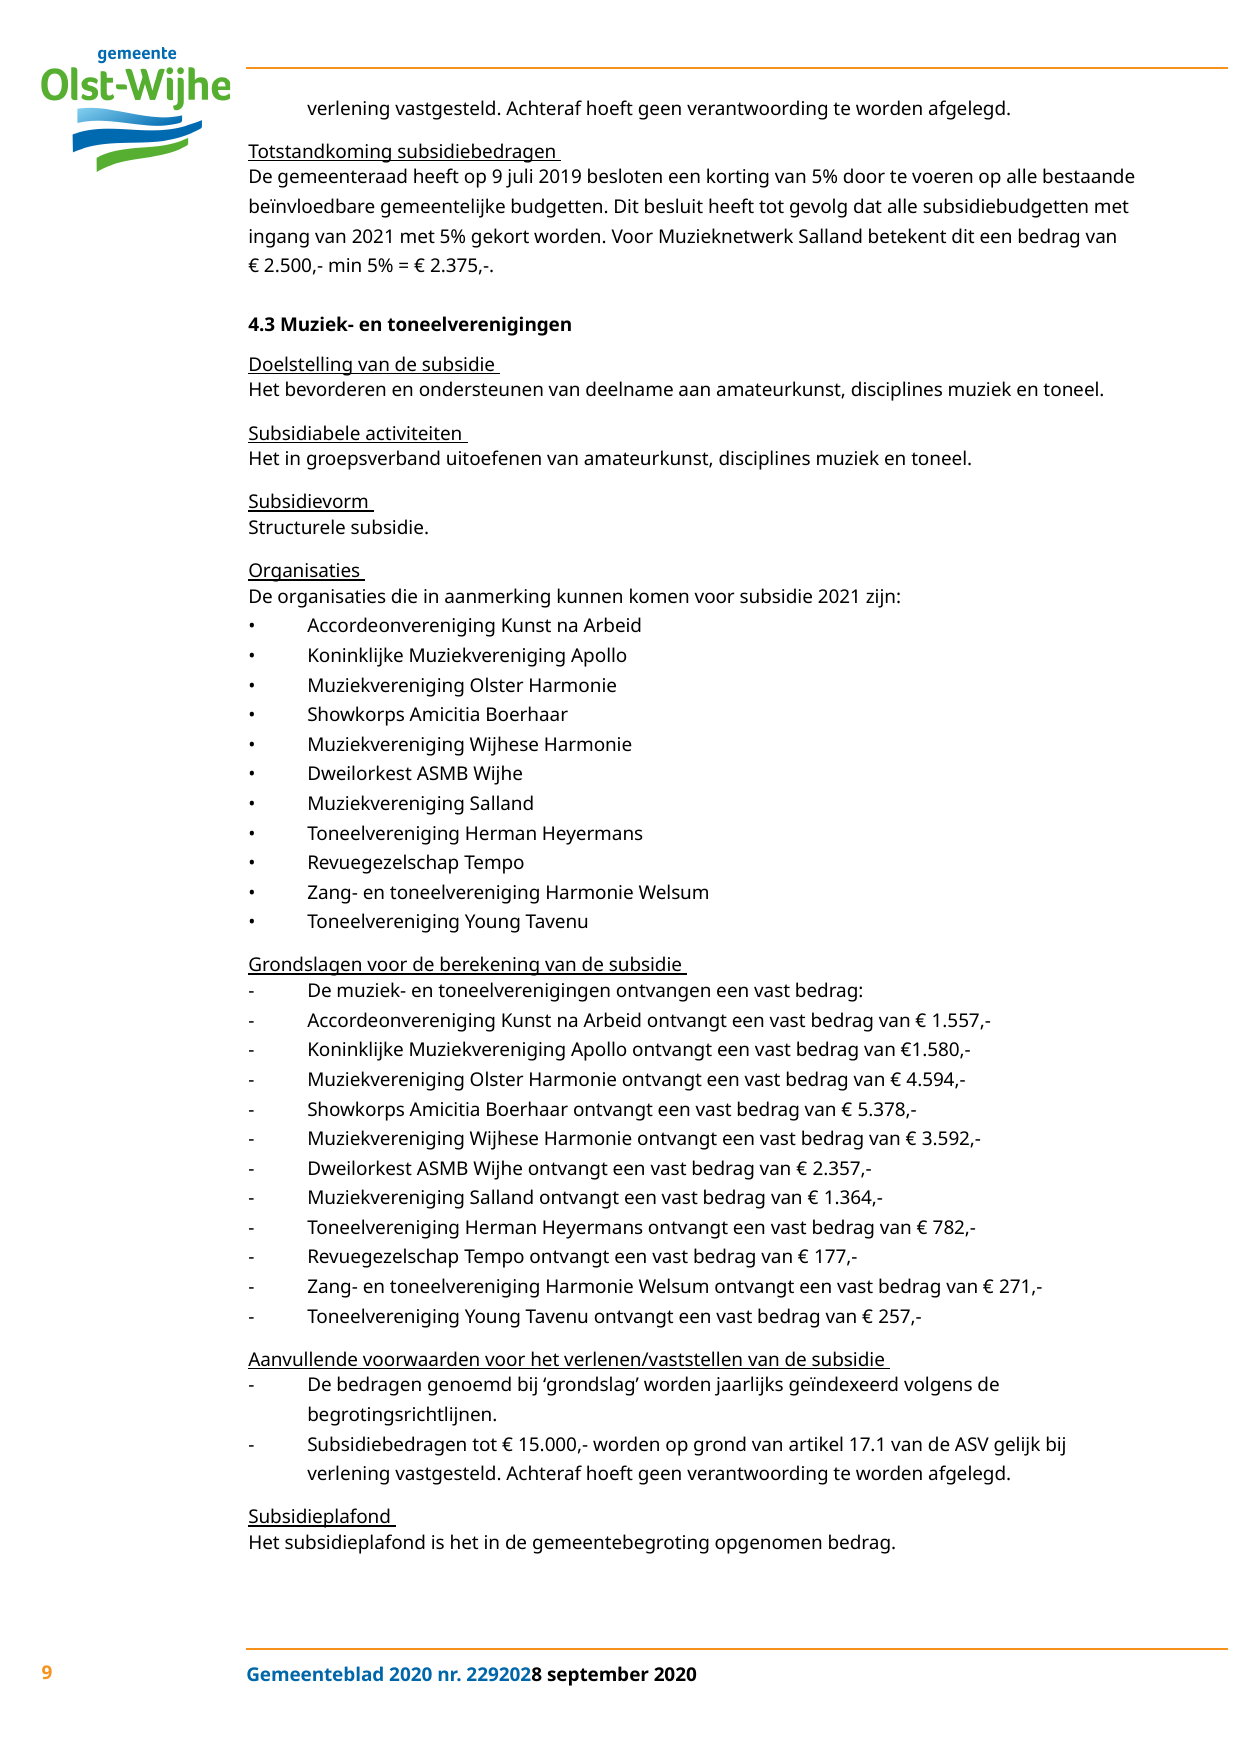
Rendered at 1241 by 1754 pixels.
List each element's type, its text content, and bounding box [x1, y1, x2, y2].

list Muziekvereniging Wijhese Harmonie [248, 731, 1152, 757]
list De muziek- en toneelverenigingen ontvangen een vast bedrag: [248, 977, 1152, 1003]
list Revuegezelschap Tempo ontvangt een vast bedrag van € 177,- [248, 1244, 1152, 1269]
list Toneelvereniging Herman Heyermans ontvangt een vast bedrag van € 782,- [248, 1214, 1152, 1240]
text Subsidievorm [248, 488, 1152, 514]
list Koninklijke Muziekvereniging Apollo ontvangt een vast bedrag van €1.580,- [248, 1037, 1152, 1062]
list Muziekvereniging Wijhese Harmonie ontvangt een vast bedrag van € 3.592,- [248, 1125, 1152, 1151]
list Zang- en toneelvereniging Harmonie Welsum [248, 879, 1152, 905]
list verlening vastgesteld. Achteraf hoeft geen verantwoording te worden afgelegd. [248, 95, 1152, 121]
list Toneelvereniging Young Tavenu [248, 908, 1152, 934]
list Toneelvereniging Young Tavenu ontvangt een vast bedrag van € 257,- [248, 1303, 1152, 1328]
list Subsidiebedragen tot € 15.000,- worden op grond van artikel 17.1 van de ASV gelijk bij verlening vastgesteld. Achteraf hoeft geen verantwoording te worden afgelegd. [248, 1431, 1152, 1486]
list Muziekvereniging Olster Harmonie ontvangt een vast bedrag van € 4.594,- [248, 1066, 1152, 1092]
list Muziekvereniging Salland ontvangt een vast bedrag van € 1.364,- [248, 1184, 1152, 1210]
text Het subsidieplafond is het in de gemeentebegroting opgenomen bedrag. [248, 1529, 1152, 1555]
list Dweilorkest ASMB Wijhe ontvangt een vast bedrag van € 2.357,- [248, 1155, 1152, 1181]
text Doelstelling van de subsidie [248, 351, 1152, 377]
text 4.3 Muziek- en toneelverenigingen [248, 312, 1152, 337]
list Accordeonvereniging Kunst na Arbeid ontvangt een vast bedrag van € 1.557,- [248, 1007, 1152, 1033]
list Revuegezelschap Tempo [248, 849, 1152, 875]
text De gemeenteraad heeft op 9 juli 2019 besloten een korting van 5% door te voeren op alle bestaande beïnvloedbare gemeentelijke budgetten. Dit besluit heeft tot gevolg dat alle subsidiebudgetten met ingang van 2021 met 5% gekort worden. Voor Muzieknetwerk Salland betekent dit een bedrag van € 2.500,- min 5% = € 2.375,-. [248, 164, 1152, 278]
text Organisaties [248, 557, 1152, 583]
text Het bevorderen en ondersteunen van deelname aan amateurkunst, disciplines muziek en toneel. [248, 377, 1152, 402]
list Muziekvereniging Olster Harmonie [248, 672, 1152, 698]
list Dweilorkest ASMB Wijhe [248, 761, 1152, 786]
picture [41, 47, 231, 172]
text Structurele subsidie. [248, 514, 1152, 540]
list Showkorps Amicitia Boerhaar [248, 701, 1152, 727]
text Totstandkoming subsidiebedragen [248, 138, 1152, 164]
list De bedragen genoemd bij ‘grondslag’ worden jaarlijks geïndexeerd volgens de begrotingsrichtlijnen. [248, 1372, 1152, 1427]
text Subsidiabele activiteiten [248, 420, 1152, 445]
text Het in groepsverband uitoefenen van amateurkunst, disciplines muziek en toneel. [248, 445, 1152, 471]
list Koninklijke Muziekvereniging Apollo [248, 642, 1152, 668]
text Subsidieplafond [248, 1503, 1152, 1529]
list Accordeonvereniging Kunst na Arbeid [248, 613, 1152, 638]
list Zang- en toneelvereniging Harmonie Welsum ontvangt een vast bedrag van € 271,- [248, 1273, 1152, 1299]
list Muziekvereniging Salland [248, 790, 1152, 816]
text Grondslagen voor de berekening van de subsidie [248, 952, 1152, 977]
text Aanvullende voorwaarden voor het verlenen/vaststellen van de subsidie [248, 1346, 1152, 1372]
list Toneelvereniging Herman Heyermans [248, 820, 1152, 846]
text De organisaties die in aanmerking kunnen komen voor subsidie 2021 zijn: [248, 583, 1152, 609]
list Showkorps Amicitia Boerhaar ontvangt een vast bedrag van € 5.378,- [248, 1096, 1152, 1121]
